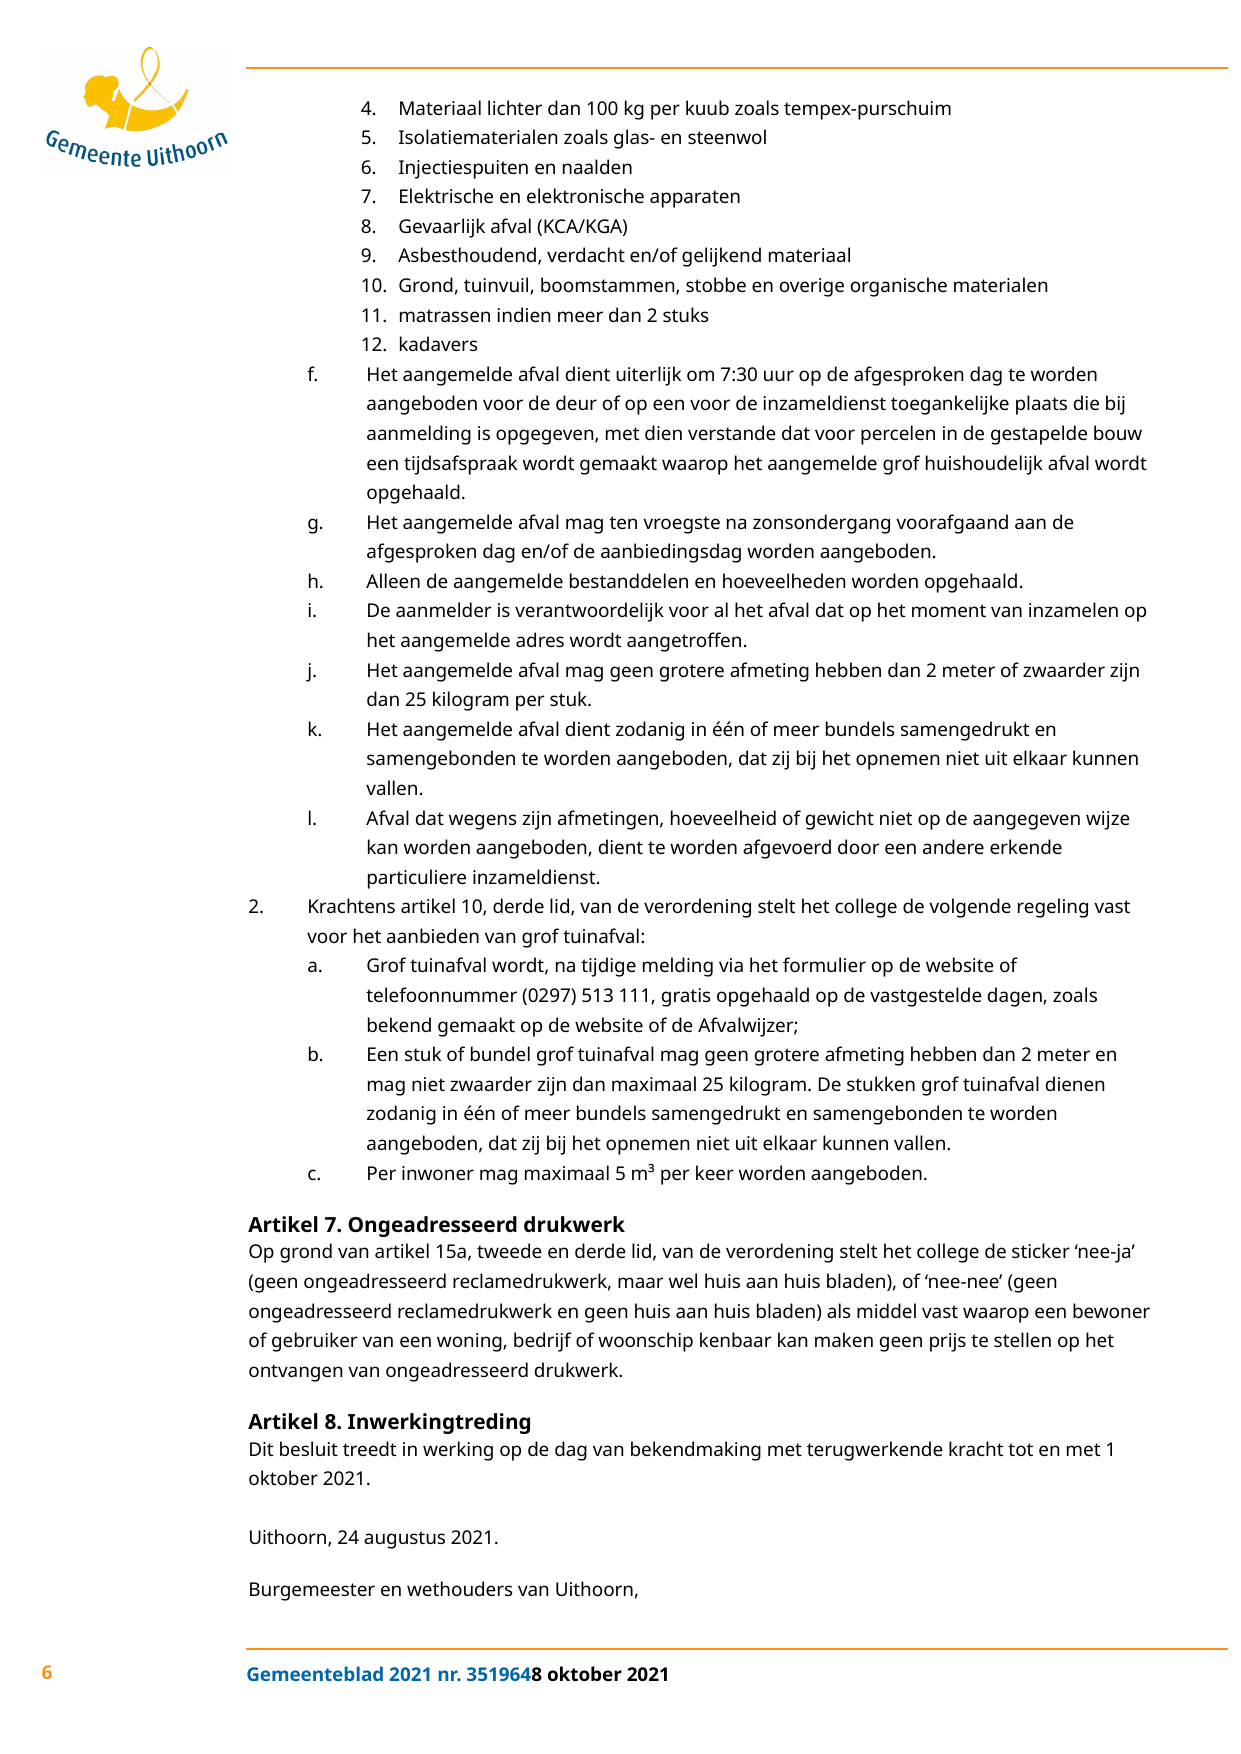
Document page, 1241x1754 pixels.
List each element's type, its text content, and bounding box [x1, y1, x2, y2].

text Burgemeester en wethouders van Uithoorn, [248, 1576, 1152, 1602]
list Een stuk of bundel grof tuinafval mag geen grotere afmeting hebben dan 2 meter en mag niet zwaarder zijn dan maximaal 25 kilogram. De stukken grof tuinafval dienen zodanig in één of meer bundels samengedrukt en samengebonden te worden aangeboden, dat zij bij het opnemen niet uit elkaar kunnen vallen. [307, 1041, 1152, 1156]
list Krachtens artikel 10, derde lid, van de verordening stelt het college de volgende regeling vast voor het aanbieden van grof tuinafval: [248, 893, 1152, 949]
picture [41, 47, 231, 172]
list Grof tuinafval wordt, na tijdige melding via het formulier op de website of telefoonnummer (0297) 513 111, gratis opgehaald op de vastgestelde dagen, zoals bekend gemaakt op de website of de Afvalwijzer; [307, 953, 1152, 1038]
list Isolatiematerialen zoals glas- en steenwol [361, 124, 1152, 150]
list Gevaarlijk afval (KCA/KGA) [361, 213, 1152, 239]
list Grond, tuinvuil, boomstammen, stobbe en overige organische materialen [361, 272, 1152, 298]
text Artikel 7. Ongeadresseerd drukwerk [248, 1210, 1152, 1239]
list Het aangemelde afval mag geen grotere afmeting hebben dan 2 meter of zwaarder zijn dan 25 kilogram per stuk. [307, 657, 1152, 712]
text Artikel 8. Inwerkingtreding [248, 1407, 1152, 1436]
text Op grond van artikel 15a, tweede en derde lid, van de verordening stelt het college de sticker ‘nee-ja’ (geen ongeadresseerd reclamedrukwerk, maar wel huis aan huis bladen), of ‘nee-nee’ (geen ongeadresseerd reclamedrukwerk en geen huis aan huis bladen) als middel vast waarop een bewoner of gebruiker van een woning, bedrijf of woonschip kenbaar kan maken geen prijs te stellen op het ontvangen van ongeadresseerd drukwerk. [248, 1239, 1152, 1383]
list matrassen indien meer dan 2 stuks [361, 302, 1152, 328]
list Asbesthoudend, verdacht en/of gelijkend materiaal [361, 243, 1152, 268]
list Het aangemelde afval dient uiterlijk om 7:30 uur op de afgesproken dag te worden aangeboden voor de deur of op een voor de inzameldienst toegankelijke plaats die bij aanmelding is opgegeven, met dien verstande dat voor percelen in de gestapelde bouw een tijdsafspraak wordt gemaakt waarop het aangemelde grof huishoudelijk afval wordt opgehaald. [307, 361, 1152, 505]
list kadavers [361, 331, 1152, 357]
list Afval dat wegens zijn afmetingen, hoeveelheid of gewicht niet op de aangegeven wijze kan worden aangeboden, dient te worden afgevoerd door een andere erkende particuliere inzameldienst. [307, 805, 1152, 890]
list Per inwoner mag maximaal 5 m³ per keer worden aangeboden. [307, 1160, 1152, 1186]
list Alleen de aangemelde bestanddelen en hoeveelheden worden opgehaald. [307, 568, 1152, 594]
list Elektrische en elektronische apparaten [361, 183, 1152, 209]
list Het aangemelde afval dient zodanig in één of meer bundels samengedrukt en samengebonden te worden aangeboden, dat zij bij het opnemen niet uit elkaar kunnen vallen. [307, 716, 1152, 801]
list Het aangemelde afval mag ten vroegste na zonsondergang voorafgaand aan de afgesproken dag en/of de aanbiedingsdag worden aangeboden. [307, 509, 1152, 564]
text Dit besluit treedt in werking op de dag van bekendmaking met terugwerkende kracht tot en met 1 oktober 2021. [248, 1436, 1152, 1491]
text Uithoorn, 24 augustus 2021. [248, 1524, 1152, 1550]
list Materiaal lichter dan 100 kg per kuub zoals tempex-purschuim [361, 95, 1152, 121]
list Injectiespuiten en naalden [361, 154, 1152, 180]
list De aanmelder is verantwoordelijk voor al het afval dat op het moment van inzamelen op het aangemelde adres wordt aangetroffen. [307, 598, 1152, 653]
